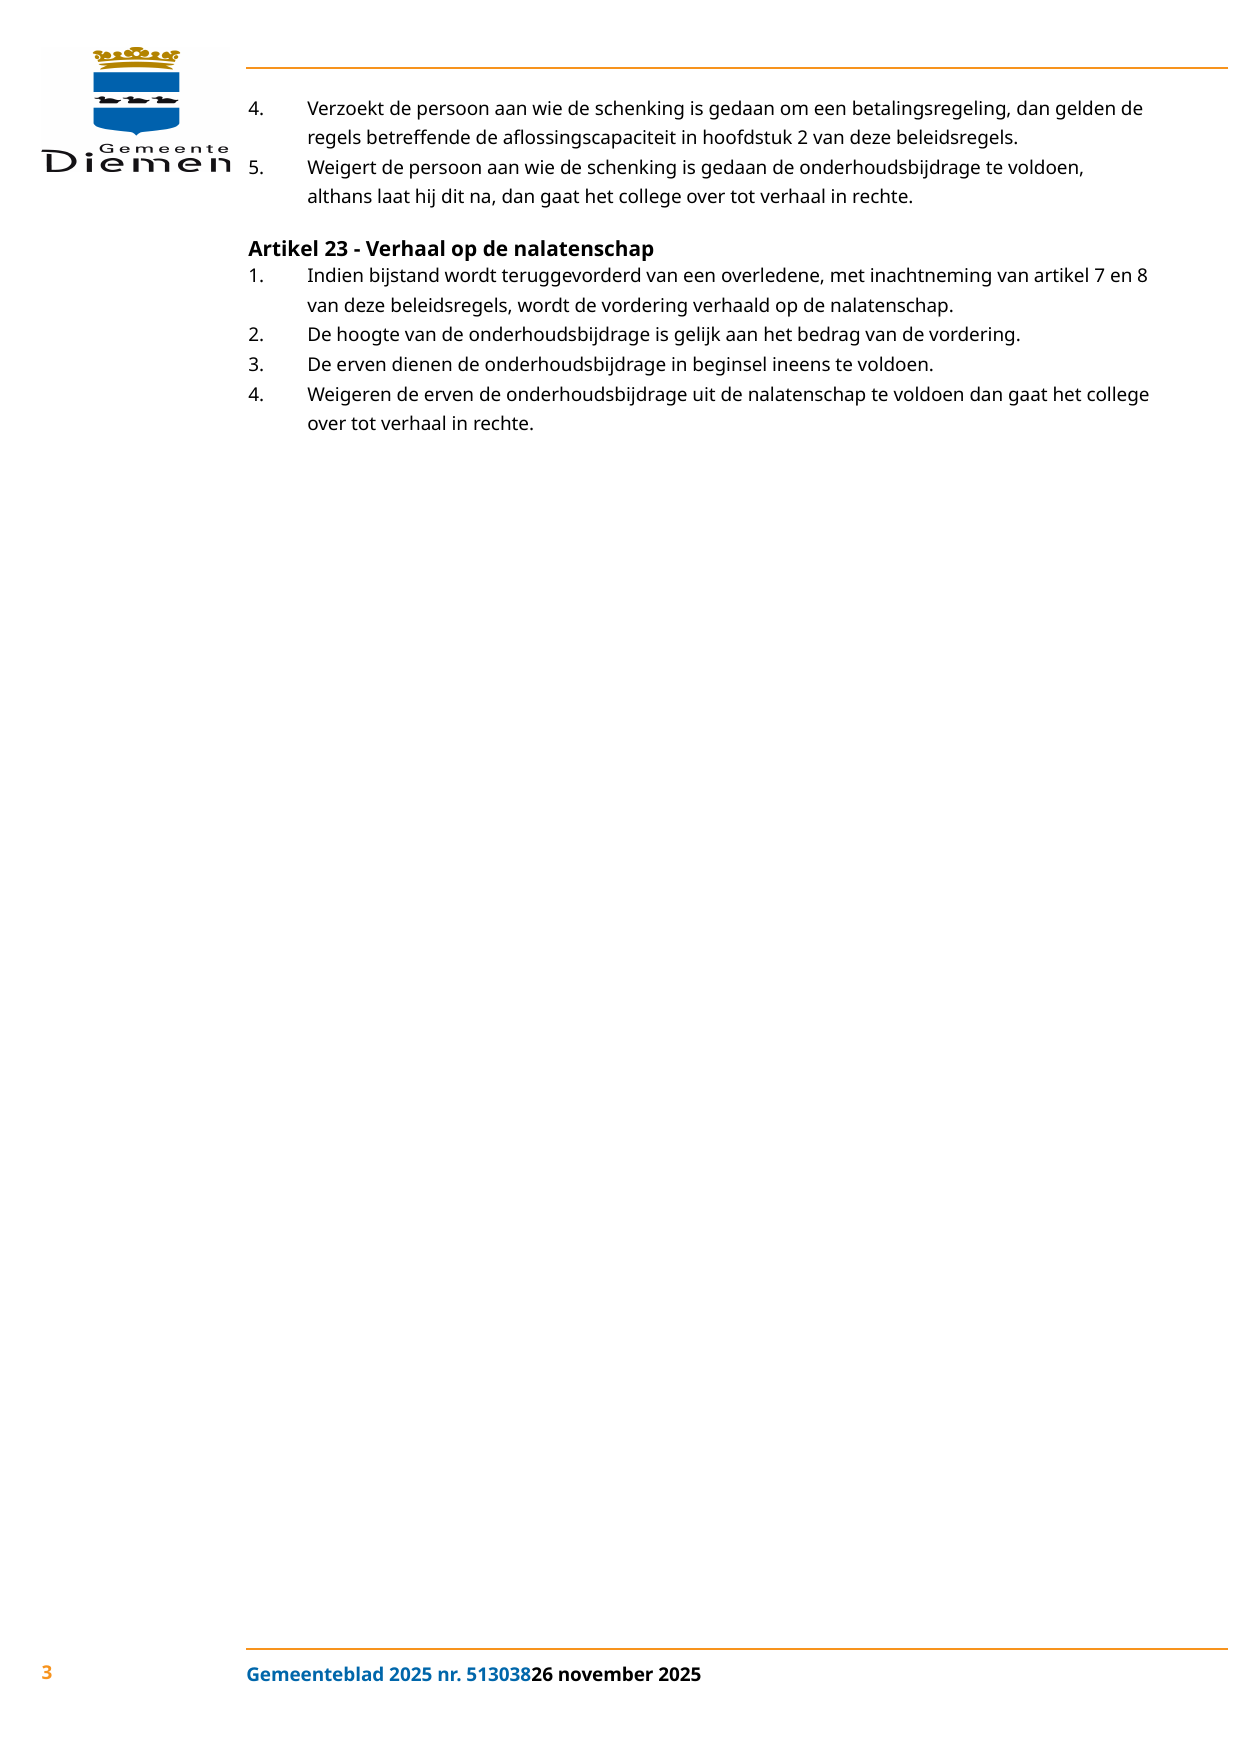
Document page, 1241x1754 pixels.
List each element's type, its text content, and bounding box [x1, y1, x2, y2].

text Artikel 23 - Verhaal op de nalatenschap [248, 234, 1152, 262]
list Weigeren de erven de onderhoudsbijdrage uit de nalatenschap te voldoen dan gaat het college over tot verhaal in rechte. [248, 381, 1152, 436]
list Weigert de persoon aan wie de schenking is gedaan de onderhoudsbijdrage te voldoen, althans laat hij dit na, dan gaat het college over tot verhaal in rechte. [248, 154, 1152, 209]
picture [41, 47, 231, 172]
list De hoogte van de onderhoudsbijdrage is gelijk aan het bedrag van de vordering. [248, 322, 1152, 347]
list Indien bijstand wordt teruggevorderd van een overledene, met inachtneming van artikel 7 en 8 van deze beleidsregels, wordt de vordering verhaald op de nalatenschap. [248, 262, 1152, 318]
list Verzoekt de persoon aan wie de schenking is gedaan om een betalingsregeling, dan gelden de regels betreffende de aflossingscapaciteit in hoofdstuk 2 van deze beleidsregels. [248, 95, 1152, 150]
list De erven dienen de onderhoudsbijdrage in beginsel ineens te voldoen. [248, 351, 1152, 377]
